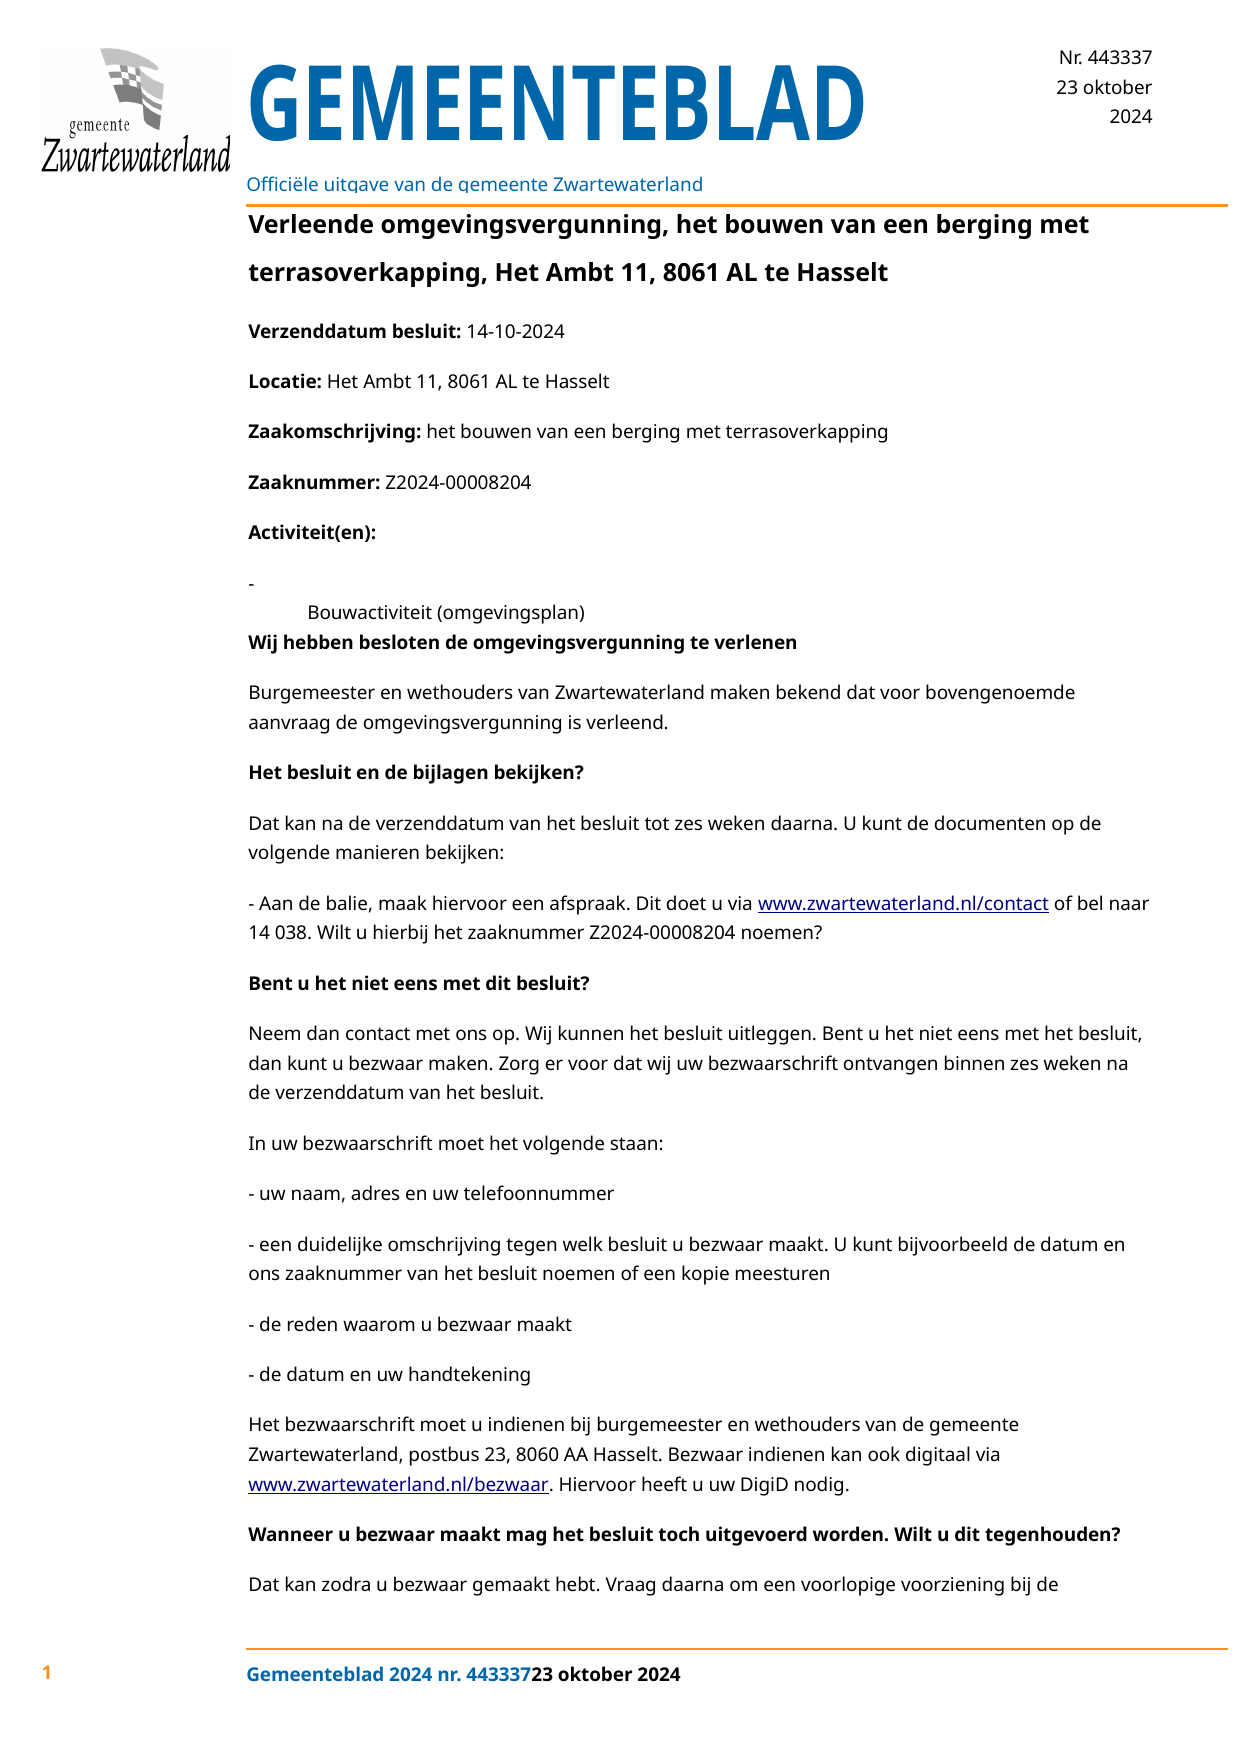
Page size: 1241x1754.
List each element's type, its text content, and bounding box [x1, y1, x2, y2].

text Wanneer u bezwaar maakt mag het besluit toch uitgevoerd worden. Wilt u dit tegenhouden? [248, 1521, 1152, 1547]
text Verzenddatum besluit: 14-10-2024 [248, 318, 1152, 344]
text - de datum en uw handtekening [248, 1361, 1152, 1387]
text Dat kan zodra u bezwaar gemaakt hebt. Vraag daarna om een voorlopige voorziening bij de [248, 1572, 1152, 1597]
text Het besluit en de bijlagen bekijken? [248, 759, 1152, 785]
text Bent u het niet eens met dit besluit? [248, 970, 1152, 996]
text Locatie: Het Ambt 11, 8061 AL te Hasselt [248, 368, 1152, 394]
text Zaakomschrijving: het bouwen van een berging met terrasoverkapping [248, 419, 1152, 444]
text Wij hebben besloten de omgevingsvergunning te verlenen [248, 629, 1152, 655]
text Burgemeester en wethouders van Zwartewaterland maken bekend dat voor bovengenoemde aanvraag de omgevingsvergunning is verleend. [248, 679, 1152, 735]
text Dat kan na de verzenddatum van het besluit tot zes weken daarna. U kunt de documenten op de volgende manieren bekijken: [248, 810, 1152, 865]
text - een duidelijke omschrijving tegen welk besluit u bezwaar maakt. U kunt bijvoorbeeld de datum en ons zaaknummer van het besluit noemen of een kopie meesturen [248, 1231, 1152, 1286]
text Verleende omgevingsvergunning, het bouwen van een berging met terrasoverkapping, Het Ambt 11, 8061 AL te Hasselt [248, 207, 1152, 288]
text Zaaknummer: Z2024-00008204 [248, 469, 1152, 495]
list Bouwactiviteit (omgevingsplan) [248, 599, 1152, 625]
text Het bezwaarschrift moet u indienen bij burgemeester en wethouders van de gemeente Zwartewaterland, postbus 23, 8060 AA Hasselt. Bezwaar indienen kan ook digitaal via www.zwartewaterland.nl/bezwaar. Hiervoor heeft u uw DigiD nodig. [248, 1412, 1152, 1497]
text Activiteit(en): [248, 519, 1152, 545]
text - Aan de balie, maak hiervoor een afspraak. Dit doet u via www.zwartewaterland.nl/contact of bel naar 14 038. Wilt u hierbij het zaaknummer Z2024-00008204 noemen? [248, 890, 1152, 945]
picture [41, 47, 231, 172]
text In uw bezwaarschrift moet het volgende staan: [248, 1130, 1152, 1156]
text - de reden waarom u bezwaar maakt [248, 1311, 1152, 1337]
text - uw naam, adres en uw telefoonnummer [248, 1180, 1152, 1206]
text Neem dan contact met ons op. Wij kunnen het besluit uitleggen. Bent u het niet eens met het besluit, dan kunt u bezwaar maken. Zorg er voor dat wij uw bezwaarschrift ontvangen binnen zes weken na de verzenddatum van het besluit. [248, 1020, 1152, 1105]
